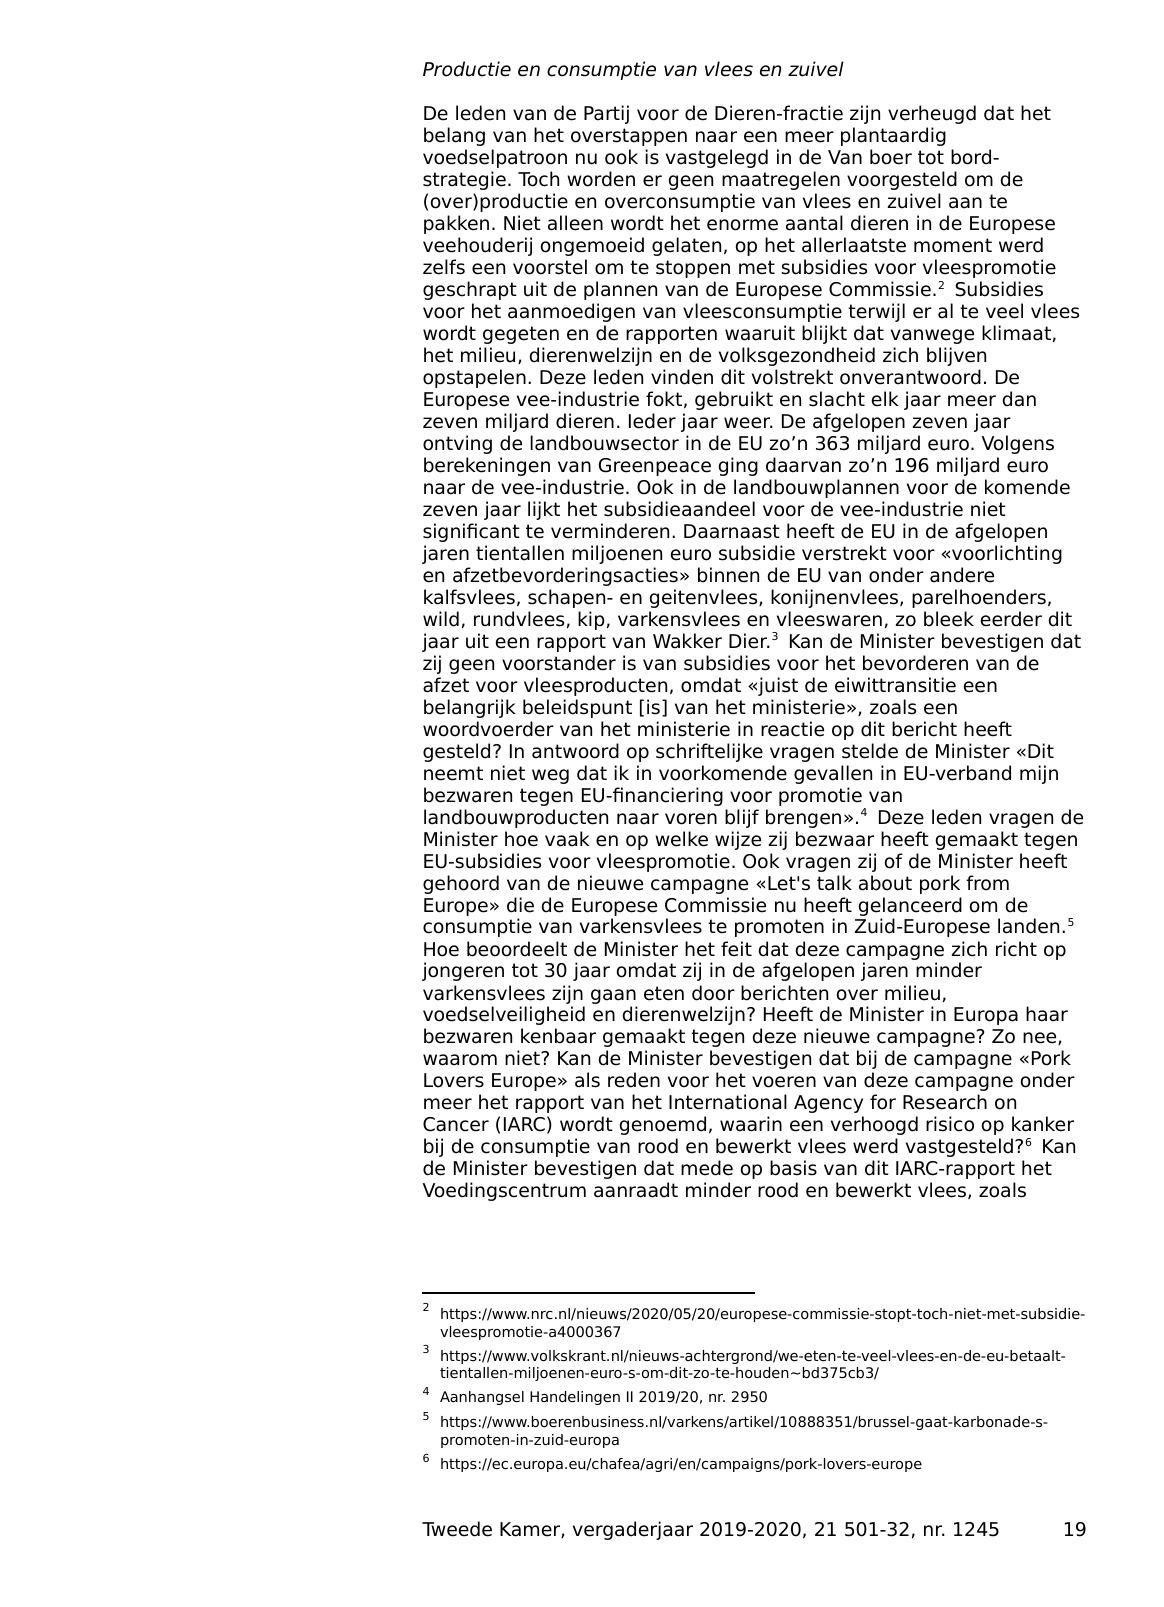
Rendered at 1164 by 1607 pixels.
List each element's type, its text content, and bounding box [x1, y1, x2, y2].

text De leden van de Partij voor de Dieren-fractie zijn verheugd dat het belang van het overstappen naar een meer plantaardig voedselpatroon nu ook is vastgelegd in de Van boer tot bord-strategie. Toch worden er geen maatregelen voorgesteld om de (over)productie en overconsumptie van vlees en zuivel aan te pakken. Niet alleen wordt het enorme aantal dieren in de Europese veehouderij ongemoeid gelaten, op het allerlaatste moment werd zelfs een voorstel om te stoppen met subsidies voor vleespromotie geschrapt uit de plannen van de Europese Commissie. Subsidies voor het aanmoedigen van vleesconsumptie terwijl er al te veel vlees wordt gegeten en de rapporten waaruit blijkt dat vanwege klimaat, het milieu, dierenwelzijn en de volksgezondheid zich blijven opstapelen. Deze leden vinden dit volstrekt onverantwoord. De Europese vee-industrie fokt, gebruikt en slacht elk jaar meer dan zeven miljard dieren. Ieder jaar weer. De afgelopen zeven jaar ontving de landbouwsector in de EU zo’n 363 miljard euro. Volgens berekeningen van Greenpeace ging daarvan zo’n 196 miljard euro naar de vee-industrie. Ook in de landbouwplannen voor de komende zeven jaar lijkt het subsidieaandeel voor de vee-industrie niet significant te verminderen. Daarnaast heeft de EU in de afgelopen jaren tientallen miljoenen euro subsidie verstrekt voor «voorlichting en afzetbevorderingsacties» binnen de EU van onder andere kalfsvlees, schapen- en geitenvlees, konijnenvlees, parelhoenders, wild, rundvlees, kip, varkensvlees en vleeswaren, zo bleek eerder dit jaar uit een rapport van Wakker Dier. Kan de Minister bevestigen dat zij geen voorstander is van subsidies voor het bevorderen van de afzet voor vleesproducten, omdat «juist de eiwittransitie een belangrijk beleidspunt [is] van het ministerie», zoals een woordvoerder van het ministerie in reactie op dit bericht heeft gesteld? In antwoord op schriftelijke vragen stelde de Minister «Dit neemt niet weg dat ik in voorkomende gevallen in EU-verband mijn bezwaren tegen EU-financiering voor promotie van landbouwproducten naar voren blijf brengen». Deze leden vragen de Minister hoe vaak en op welke wijze zij bezwaar heeft gemaakt tegen EU-subsidies voor vleespromotie. Ook vragen zij of de Minister heeft gehoord van de nieuwe campagne «Let's talk about pork from Europe» die de Europese Commissie nu heeft gelanceerd om de consumptie van varkensvlees te promoten in Zuid-Europese landen. Hoe beoordeelt de Minister het feit dat deze campagne zich richt op jongeren tot 30 jaar omdat zij in de afgelopen jaren minder varkensvlees zijn gaan eten door berichten over milieu, voedselveiligheid en dierenwelzijn? Heeft de Minister in Europa haar bezwaren kenbaar gemaakt tegen deze nieuwe campagne? Zo nee, waarom niet? Kan de Minister bevestigen dat bij de campagne «Pork Lovers Europe» als reden voor het voeren van deze campagne onder meer het rapport van het International Agency for Research on Cancer (IARC) wordt genoemd, waarin een verhoogd risico op kanker bij de consumptie van rood en bewerkt vlees werd vastgesteld? Kan de Minister bevestigen dat mede op basis van dit IARC-rapport het Voedingscentrum aanraadt minder rood en bewerkt vlees, zoals [422, 103, 1087, 1202]
text https://www.boerenbusiness.nl/varkens/artikel/10888351/brussel-gaat-karbonade-s-promoten-in-zuid-europa [422, 1410, 1087, 1449]
text Aanhangsel Handelingen II 2019/20, nr. 2950 [422, 1385, 1087, 1407]
text https://ec.europa.eu/chafea/agri/en/campaigns/pork-lovers-europe [422, 1452, 1087, 1474]
text https://www.nrc.nl/nieuws/2020/05/20/europese-commissie-stopt-toch-niet-met-subsidie-vleespromotie-a4000367 [422, 1302, 1087, 1341]
subtitle Productie en consumptie van vlees en zuivel [422, 59, 1087, 81]
text https://www.volkskrant.nl/nieuws-achtergrond/we-eten-te-veel-vlees-en-de-eu-betaalt-tientallen-miljoenen-euro-s-om-dit-zo-te-houden~bd375cb3/ [422, 1343, 1087, 1382]
